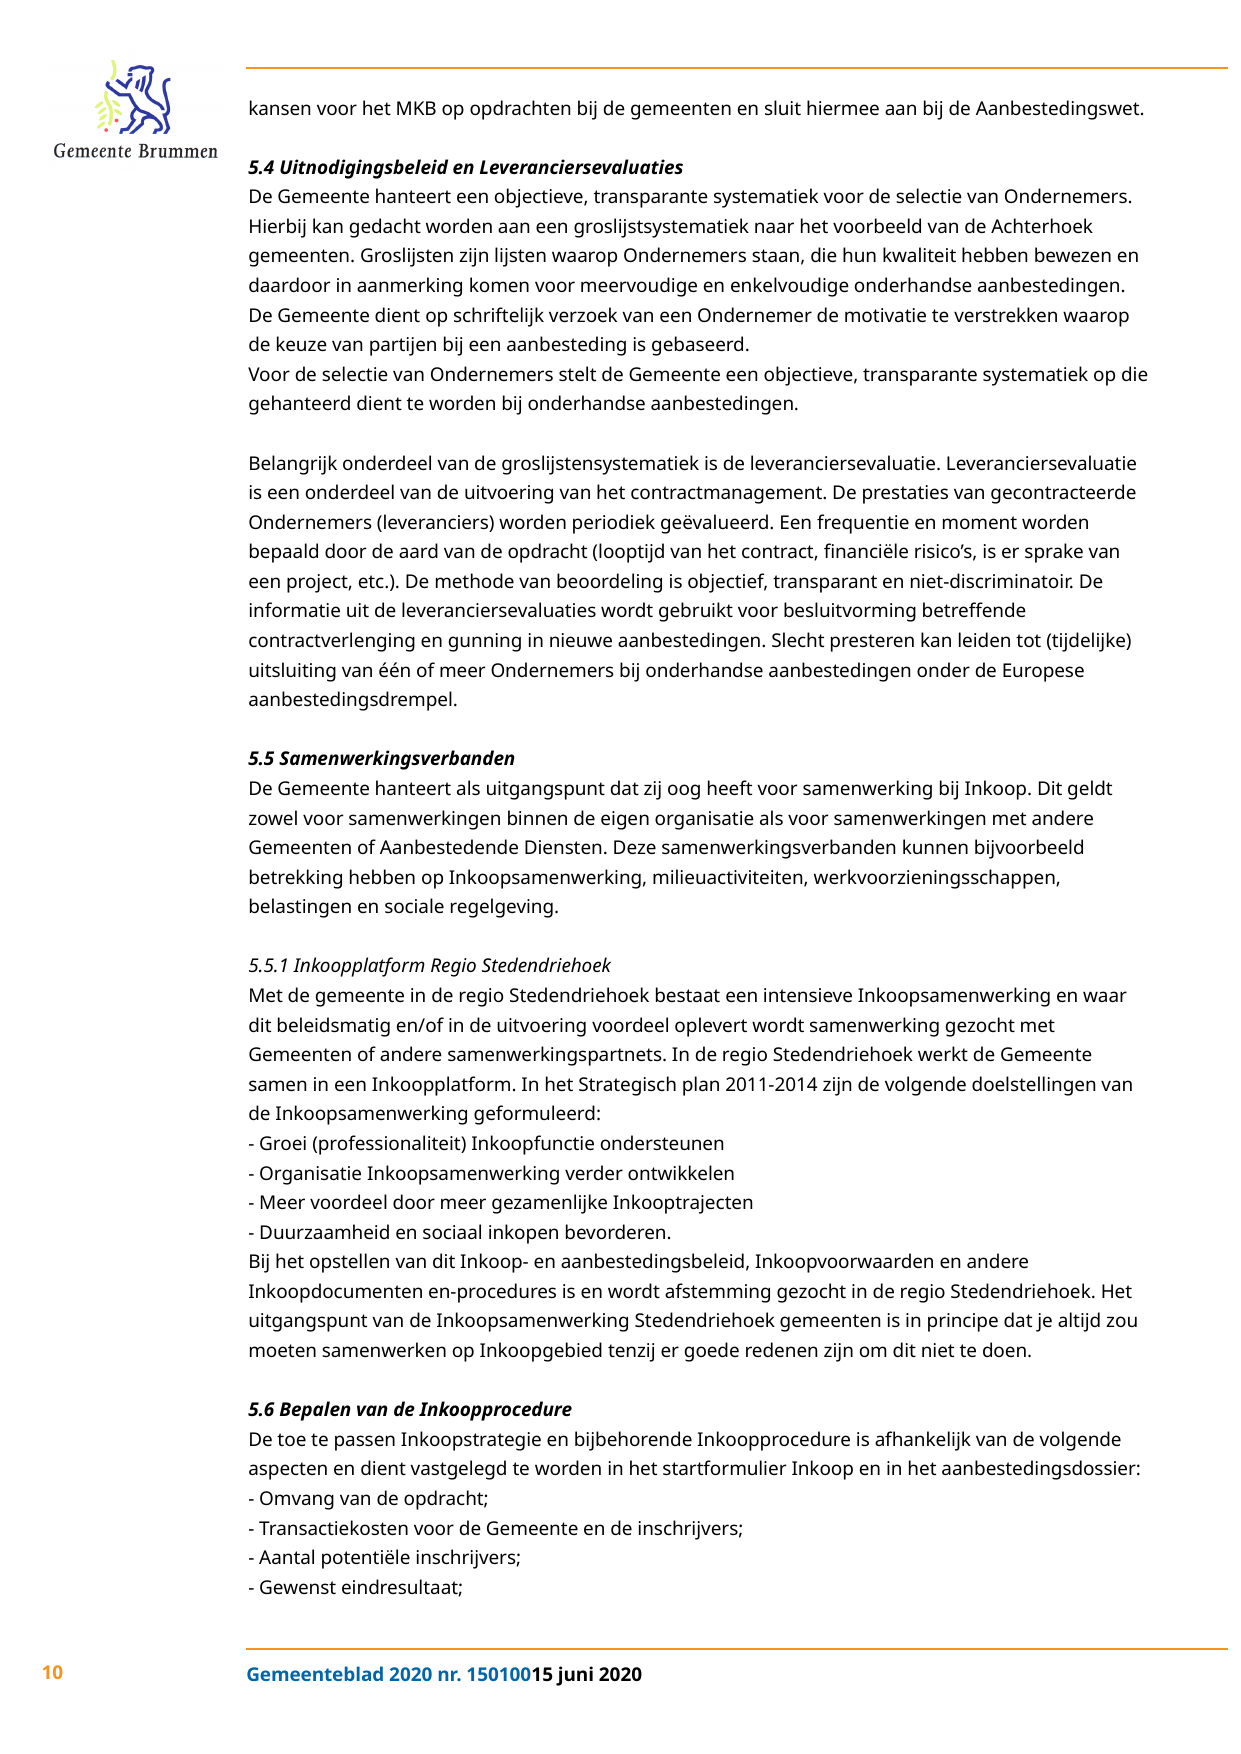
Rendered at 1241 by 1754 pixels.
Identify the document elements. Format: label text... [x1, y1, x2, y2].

text Voor de selectie van Ondernemers stelt de Gemeente een objectieve, transparante systematiek op die gehanteerd dient te worden bij onderhandse aanbestedingen. [248, 361, 1152, 416]
text 5.5 Samenwerkingsverbanden [248, 746, 1152, 771]
text - Duurzaamheid en sociaal inkopen bevorderen. [248, 1219, 1152, 1245]
text 5.6 Bepalen van de Inkoopprocedure [248, 1396, 1152, 1422]
picture [41, 47, 231, 172]
text kansen voor het MKB op opdrachten bij de gemeenten en sluit hiermee aan bij de Aanbestedingswet. [248, 95, 1152, 121]
text Hierbij kan gedacht worden aan een groslijstsystematiek naar het voorbeeld van de Achterhoek gemeenten. Groslijsten zijn lijsten waarop Ondernemers staan, die hun kwaliteit hebben bewezen en daardoor in aanmerking komen voor meervoudige en enkelvoudige onderhandse aanbestedingen. De Gemeente dient op schriftelijk verzoek van een Ondernemer de motivatie te verstrekken waarop de keuze van partijen bij een aanbesteding is gebaseerd. [248, 213, 1152, 357]
text Met de gemeente in de regio Stedendriehoek bestaat een intensieve Inkoopsamenwerking en waar dit beleidsmatig en/of in de uitvoering voordeel oplevert wordt samenwerking gezocht met Gemeenten of andere samenwerkingspartnets. In de regio Stedendriehoek werkt de Gemeente samen in een Inkoopplatform. In het Strategisch plan 2011-2014 zijn de volgende doelstellingen van de Inkoopsamenwerking geformuleerd: [248, 982, 1152, 1126]
text De Gemeente hanteert als uitgangspunt dat zij oog heeft voor samenwerking bij Inkoop. Dit geldt zowel voor samenwerkingen binnen de eigen organisatie als voor samenwerkingen met andere Gemeenten of Aanbestedende Diensten. Deze samenwerkingsverbanden kunnen bijvoorbeeld betrekking hebben op Inkoopsamenwerking, milieuactiviteiten, werkvoorzieningsschappen, belastingen en sociale regelgeving. [248, 775, 1152, 919]
text - Meer voordeel door meer gezamenlijke Inkooptrajecten [248, 1189, 1152, 1215]
text 5.4 Uitnodigingsbeleid en Leveranciersevaluaties [248, 154, 1152, 180]
text - Gewenst eindresultaat; [248, 1574, 1152, 1600]
text - Aantal potentiële inschrijvers; [248, 1544, 1152, 1570]
text 5.5.1 Inkoopplatform Regio Stedendriehoek [248, 953, 1152, 978]
text Bij het opstellen van dit Inkoop- en aanbestedingsbeleid, Inkoopvoorwaarden en andere Inkoopdocumenten en-procedures is en wordt afstemming gezocht in de regio Stedendriehoek. Het uitgangspunt van de Inkoopsamenwerking Stedendriehoek gemeenten is in principe dat je altijd zou moeten samenwerken op Inkoopgebied tenzij er goede redenen zijn om dit niet te doen. [248, 1248, 1152, 1363]
text - Transactiekosten voor de Gemeente en de inschrijvers; [248, 1515, 1152, 1541]
text Belangrijk onderdeel van de groslijstensystematiek is de leveranciersevaluatie. Leveranciersevaluatie is een onderdeel van de uitvoering van het contractmanagement. De prestaties van gecontracteerde Ondernemers (leveranciers) worden periodiek geëvalueerd. Een frequentie en moment worden bepaald door de aard van de opdracht (looptijd van het contract, financiële risico’s, is er sprake van een project, etc.). De methode van beoordeling is objectief, transparant en niet-discriminatoir. De informatie uit de leveranciersevaluaties wordt gebruikt voor besluitvorming betreffende contractverlenging en gunning in nieuwe aanbestedingen. Slecht presteren kan leiden tot (tijdelijke) uitsluiting van één of meer Ondernemers bij onderhandse aanbestedingen onder de Europese aanbestedingsdrempel. [248, 450, 1152, 712]
text - Organisatie Inkoopsamenwerking verder ontwikkelen [248, 1160, 1152, 1186]
text - Omvang van de opdracht; [248, 1485, 1152, 1511]
text - Groei (professionaliteit) Inkoopfunctie ondersteunen [248, 1130, 1152, 1156]
text De Gemeente hanteert een objectieve, transparante systematiek voor de selectie van Ondernemers. [248, 183, 1152, 209]
text De toe te passen Inkoopstrategie en bijbehorende Inkoopprocedure is afhankelijk van de volgende aspecten en dient vastgelegd te worden in het startformulier Inkoop en in het aanbestedingsdossier: [248, 1426, 1152, 1481]
